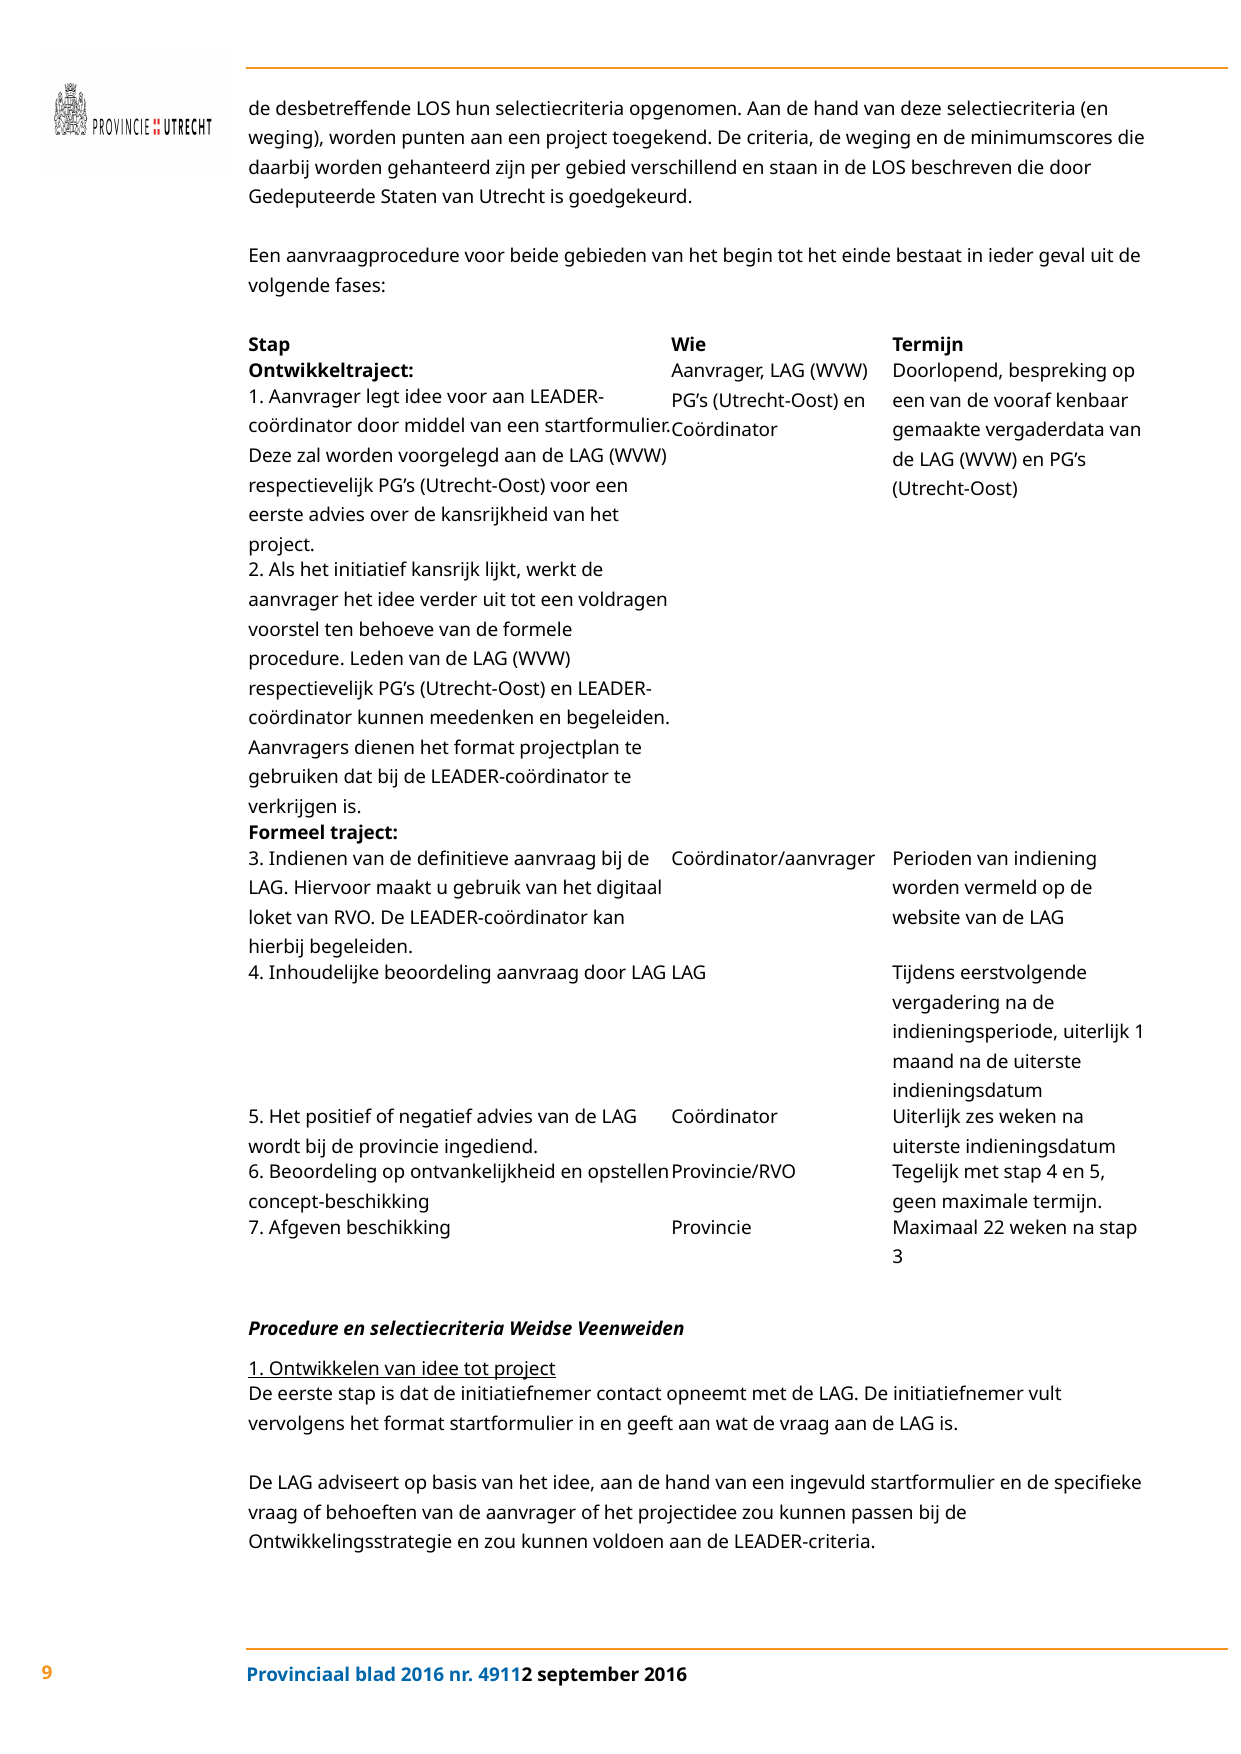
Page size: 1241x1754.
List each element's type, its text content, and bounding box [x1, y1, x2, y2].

table_cell 4. Inhoudelijke beoordeling aanvraag door LAG [248, 959, 671, 1103]
table_cell 1. Aanvrager legt idee voor aan LEADER-coördinator door middel van een startformulier. Deze zal worden voorgelegd aan de LAG (WVW) respectievelijk PG’s (Utrecht-Oost) voor een eerste advies over de kansrijkheid van het project. [248, 383, 671, 557]
table_cell Doorlopend, bespreking op een van de vooraf kenbaar gemaakte vergaderdata van de LAG (WVW) en PG’s (Utrecht-Oost) [892, 357, 1152, 819]
table_cell Coördinator/aanvrager [671, 845, 892, 959]
table_cell 7. Afgeven beschikking [248, 1214, 671, 1269]
table_cell [671, 819, 892, 845]
table_header Wie [671, 332, 892, 357]
table_cell LAG [671, 959, 892, 1103]
text De eerste stap is dat de initiatiefnemer contact opneemt met de LAG. De initiatiefnemer vult vervolgens het format startformulier in en geeft aan wat de vraag aan de LAG is. [248, 1381, 1152, 1436]
table_cell Perioden van indiening worden vermeld op de website van de LAG [892, 845, 1152, 959]
table_cell Provincie/RVO [671, 1159, 892, 1214]
text 1. Ontwikkelen van idee tot project [248, 1355, 1152, 1381]
table_cell Formeel traject: [248, 819, 671, 845]
table_cell 6. Beoordeling op ontvankelijkheid en opstellen concept-beschikking [248, 1159, 671, 1214]
text De LAG adviseert op basis van het idee, aan de hand van een ingevuld startformulier en de specifieke vraag of behoeften van de aanvrager of het projectidee zou kunnen passen bij de Ontwikkelingsstrategie en zou kunnen voldoen aan de LEADER-criteria. [248, 1469, 1152, 1554]
table_header Stap [248, 332, 671, 357]
picture [41, 47, 231, 172]
table_cell Provincie [671, 1214, 892, 1269]
table_cell Maximaal 22 weken na stap 3 [892, 1214, 1152, 1269]
text de desbetreffende LOS hun selectiecriteria opgenomen. Aan de hand van deze selectiecriteria (en weging), worden punten aan een project toegekend. De criteria, de weging en de minimumscores die daarbij worden gehanteerd zijn per gebied verschillend en staan in de LOS beschreven die door Gedeputeerde Staten van Utrecht is goedgekeurd. [248, 95, 1152, 209]
text Een aanvraagprocedure voor beide gebieden van het begin tot het einde bestaat in ieder geval uit de volgende fases: [248, 243, 1152, 298]
table_cell Aanvrager, LAG (WVW) PG’s (Utrecht-Oost) en Coördinator [671, 357, 892, 819]
table_cell 2. Als het initiatief kansrijk lijkt, werkt de aanvrager het idee verder uit tot een voldragen voorstel ten behoeve van de formele procedure. Leden van de LAG (WVW) respectievelijk PG’s (Utrecht-Oost) en LEADER-coördinator kunnen meedenken en begeleiden. Aanvragers dienen het format projectplan te gebruiken dat bij de LEADER-coördinator te verkrijgen is. [248, 557, 671, 819]
table_cell Ontwikkeltraject: [248, 357, 671, 383]
text Procedure en selectiecriteria Weidse Veenweiden [248, 1316, 1152, 1341]
table_cell [892, 819, 1152, 845]
table_cell Coördinator [671, 1103, 892, 1159]
table_cell 3. Indienen van de definitieve aanvraag bij de LAG. Hiervoor maakt u gebruik van het digitaal loket van RVO. De LEADER-coördinator kan hierbij begeleiden. [248, 845, 671, 959]
table_header Termijn [892, 332, 1152, 357]
table_cell Tijdens eerstvolgende vergadering na de indieningsperiode, uiterlijk 1 maand na de uiterste indieningsdatum [892, 959, 1152, 1103]
table_cell 5. Het positief of negatief advies van de LAG wordt bij de provincie ingediend. [248, 1103, 671, 1159]
table_cell Uiterlijk zes weken na uiterste indieningsdatum [892, 1103, 1152, 1159]
table_cell Tegelijk met stap 4 en 5, geen maximale termijn. [892, 1159, 1152, 1214]
